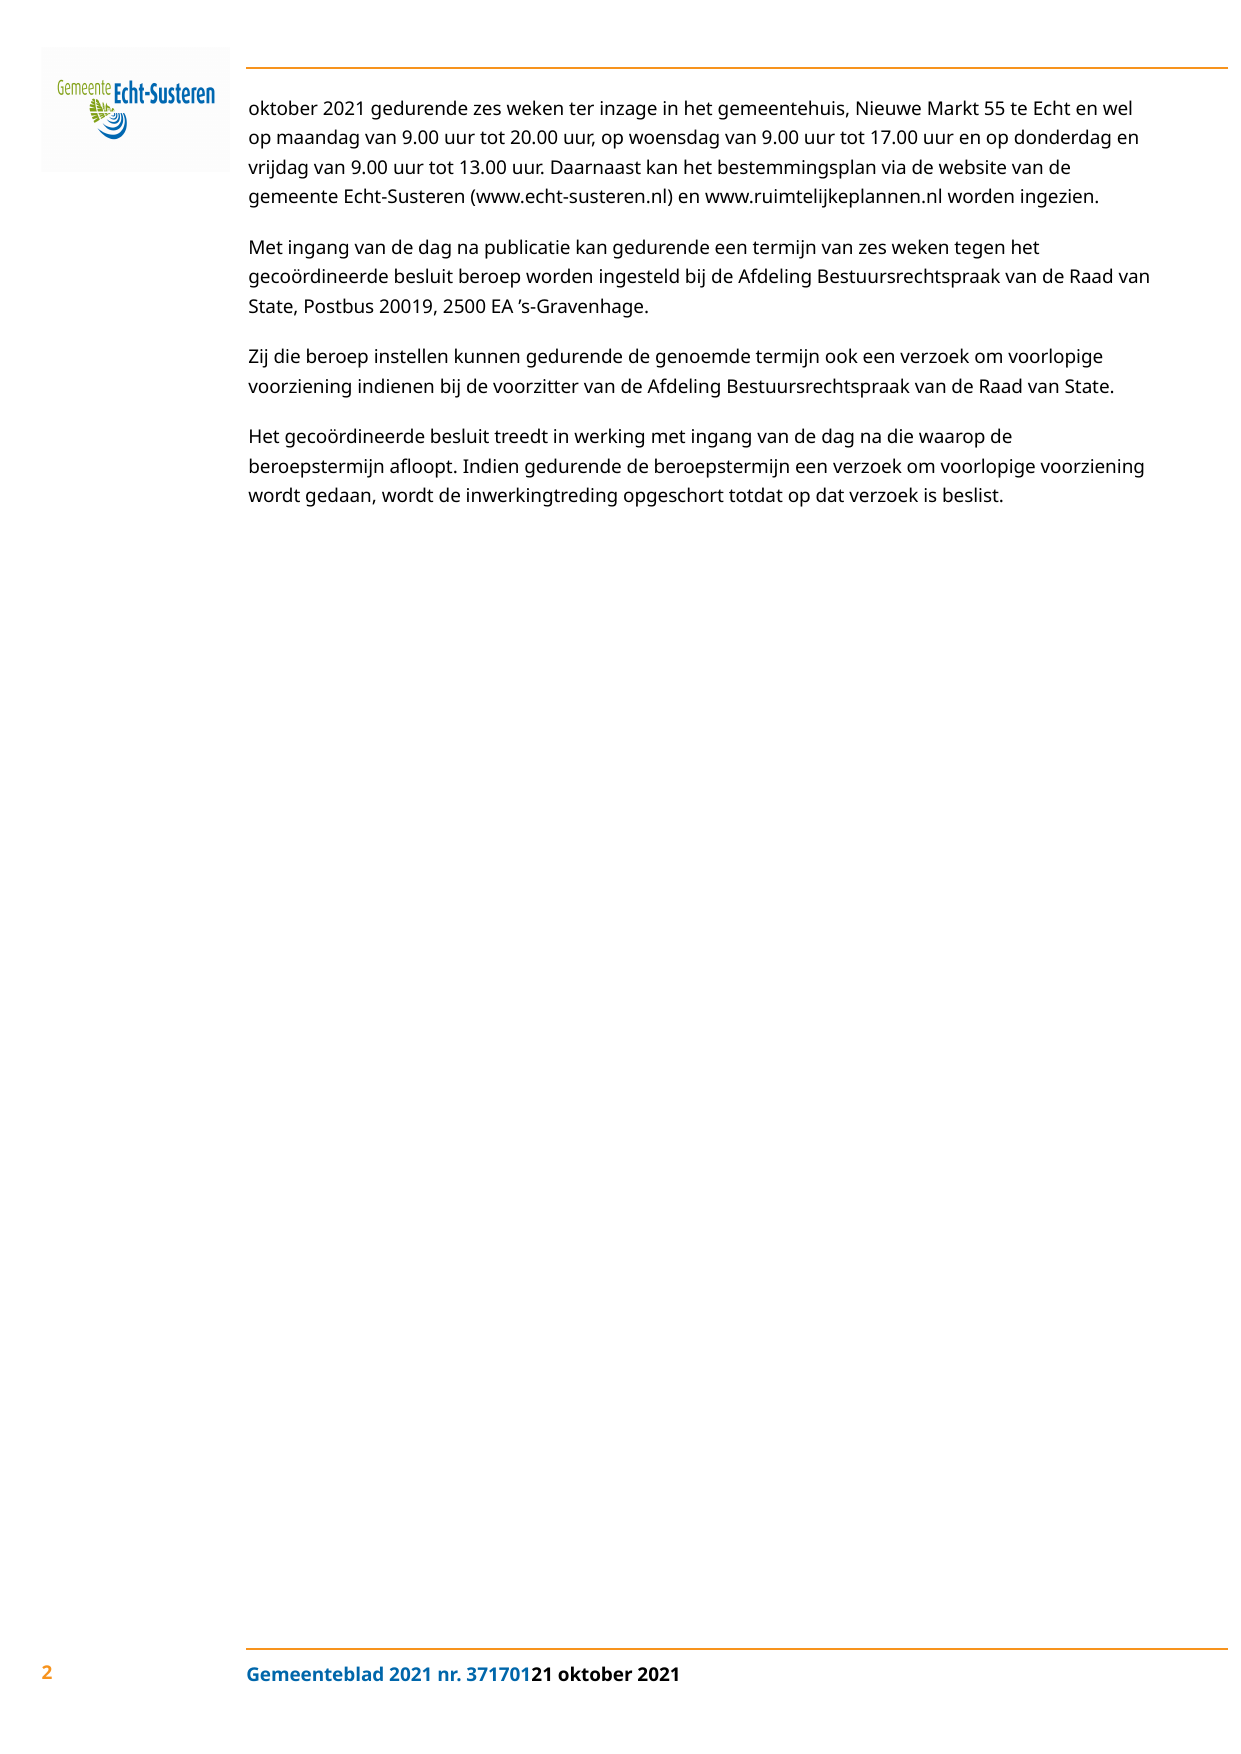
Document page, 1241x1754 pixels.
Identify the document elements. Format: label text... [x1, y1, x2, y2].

text Zij die beroep instellen kunnen gedurende de genoemde termijn ook een verzoek om voorlopige voorziening indienen bij de voorzitter van de Afdeling Bestuursrechtspraak van de Raad van State. [248, 343, 1152, 399]
text Het gecoördineerde besluit treedt in werking met ingang van de dag na die waarop de beroepstermijn afloopt. Indien gedurende de beroepstermijn een verzoek om voorlopige voorziening wordt gedaan, wordt de inwerkingtreding opgeschort totdat op dat verzoek is beslist. [248, 423, 1152, 508]
text Met ingang van de dag na publicatie kan gedurende een termijn van zes weken tegen het gecoördineerde besluit beroep worden ingesteld bij de Afdeling Bestuursrechtspraak van de Raad van State, Postbus 20019, 2500 EA ’s-Gravenhage. [248, 234, 1152, 319]
picture [41, 47, 231, 172]
text oktober 2021 gedurende zes weken ter inzage in het gemeentehuis, Nieuwe Markt 55 te Echt en wel op maandag van 9.00 uur tot 20.00 uur, op woensdag van 9.00 uur tot 17.00 uur en op donderdag en vrijdag van 9.00 uur tot 13.00 uur. Daarnaast kan het bestemmingsplan via de website van de gemeente Echt-Susteren (www.echt-susteren.nl) en www.ruimtelijkeplannen.nl worden ingezien. [248, 95, 1152, 209]
